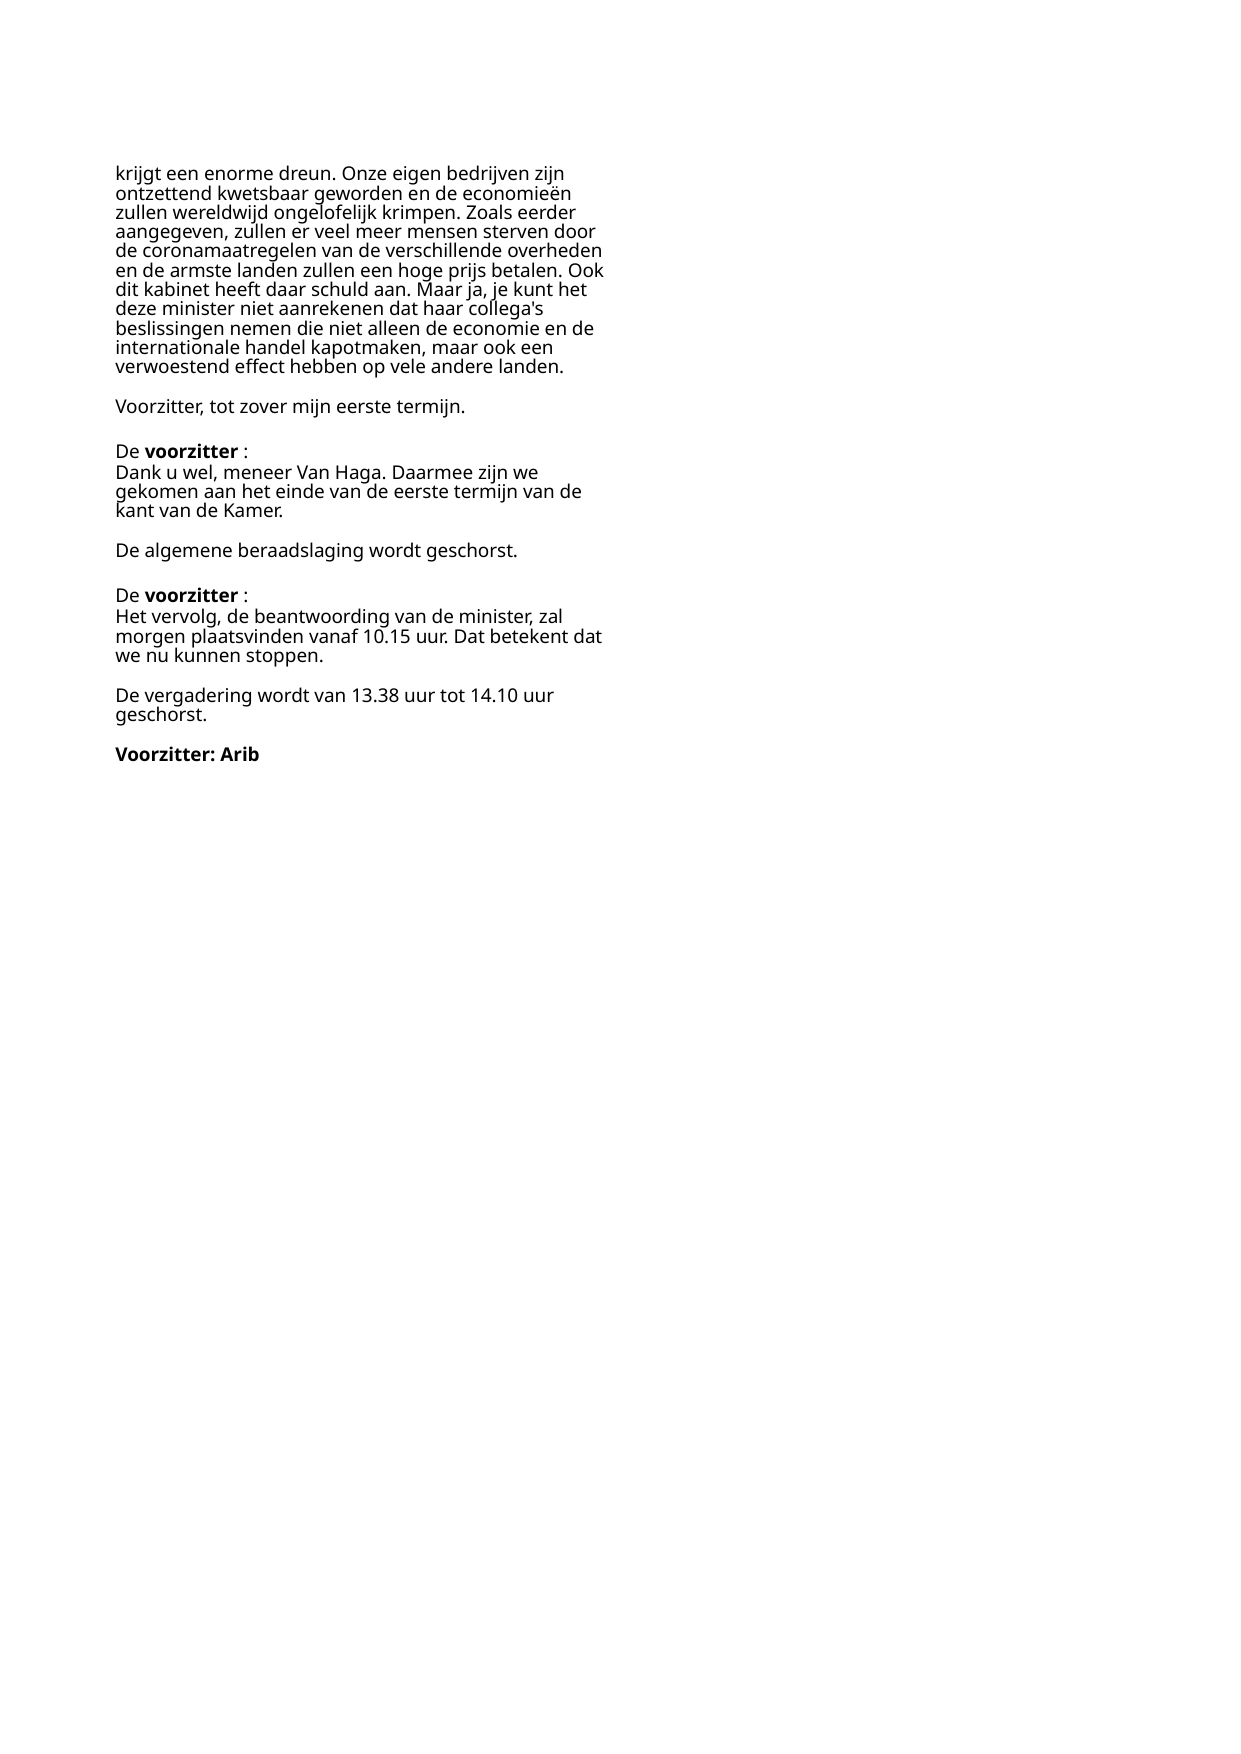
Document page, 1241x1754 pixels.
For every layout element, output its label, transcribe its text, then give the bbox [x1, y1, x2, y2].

text De algemene beraadslaging wordt geschorst. [115, 542, 605, 562]
text De voorzitter : [115, 583, 605, 608]
text De vergadering wordt van 13.38 uur tot 14.10 uur geschorst. [115, 687, 605, 726]
text Voorzitter: Arib [115, 746, 605, 766]
text krijgt een enorme dreun. Onze eigen bedrijven zijn ontzettend kwetsbaar geworden en de economieën zullen wereldwijd ongelofelijk krimpen. Zoals eerder aangegeven, zullen er veel meer mensen sterven door de coronamaatregelen van de verschillende overheden en de armste landen zullen een hoge prijs betalen. Ook dit kabinet heeft daar schuld aan. Maar ja, je kunt het deze minister niet aanrekenen dat haar collega's beslissingen nemen die niet alleen de economie en de internationale handel kapotmaken, maar ook een verwoestend effect hebben op vele andere landen. [115, 165, 605, 377]
text De voorzitter : [115, 438, 605, 464]
text Dank u wel, meneer Van Haga. Daarmee zijn we gekomen aan het einde van de eerste termijn van de kant van de Kamer. [115, 464, 605, 522]
text Voorzitter, tot zover mijn eerste termijn. [115, 398, 605, 417]
text Het vervolg, de beantwoording van de minister, zal morgen plaatsvinden vanaf 10.15 uur. Dat betekent dat we nu kunnen stoppen. [115, 608, 605, 666]
